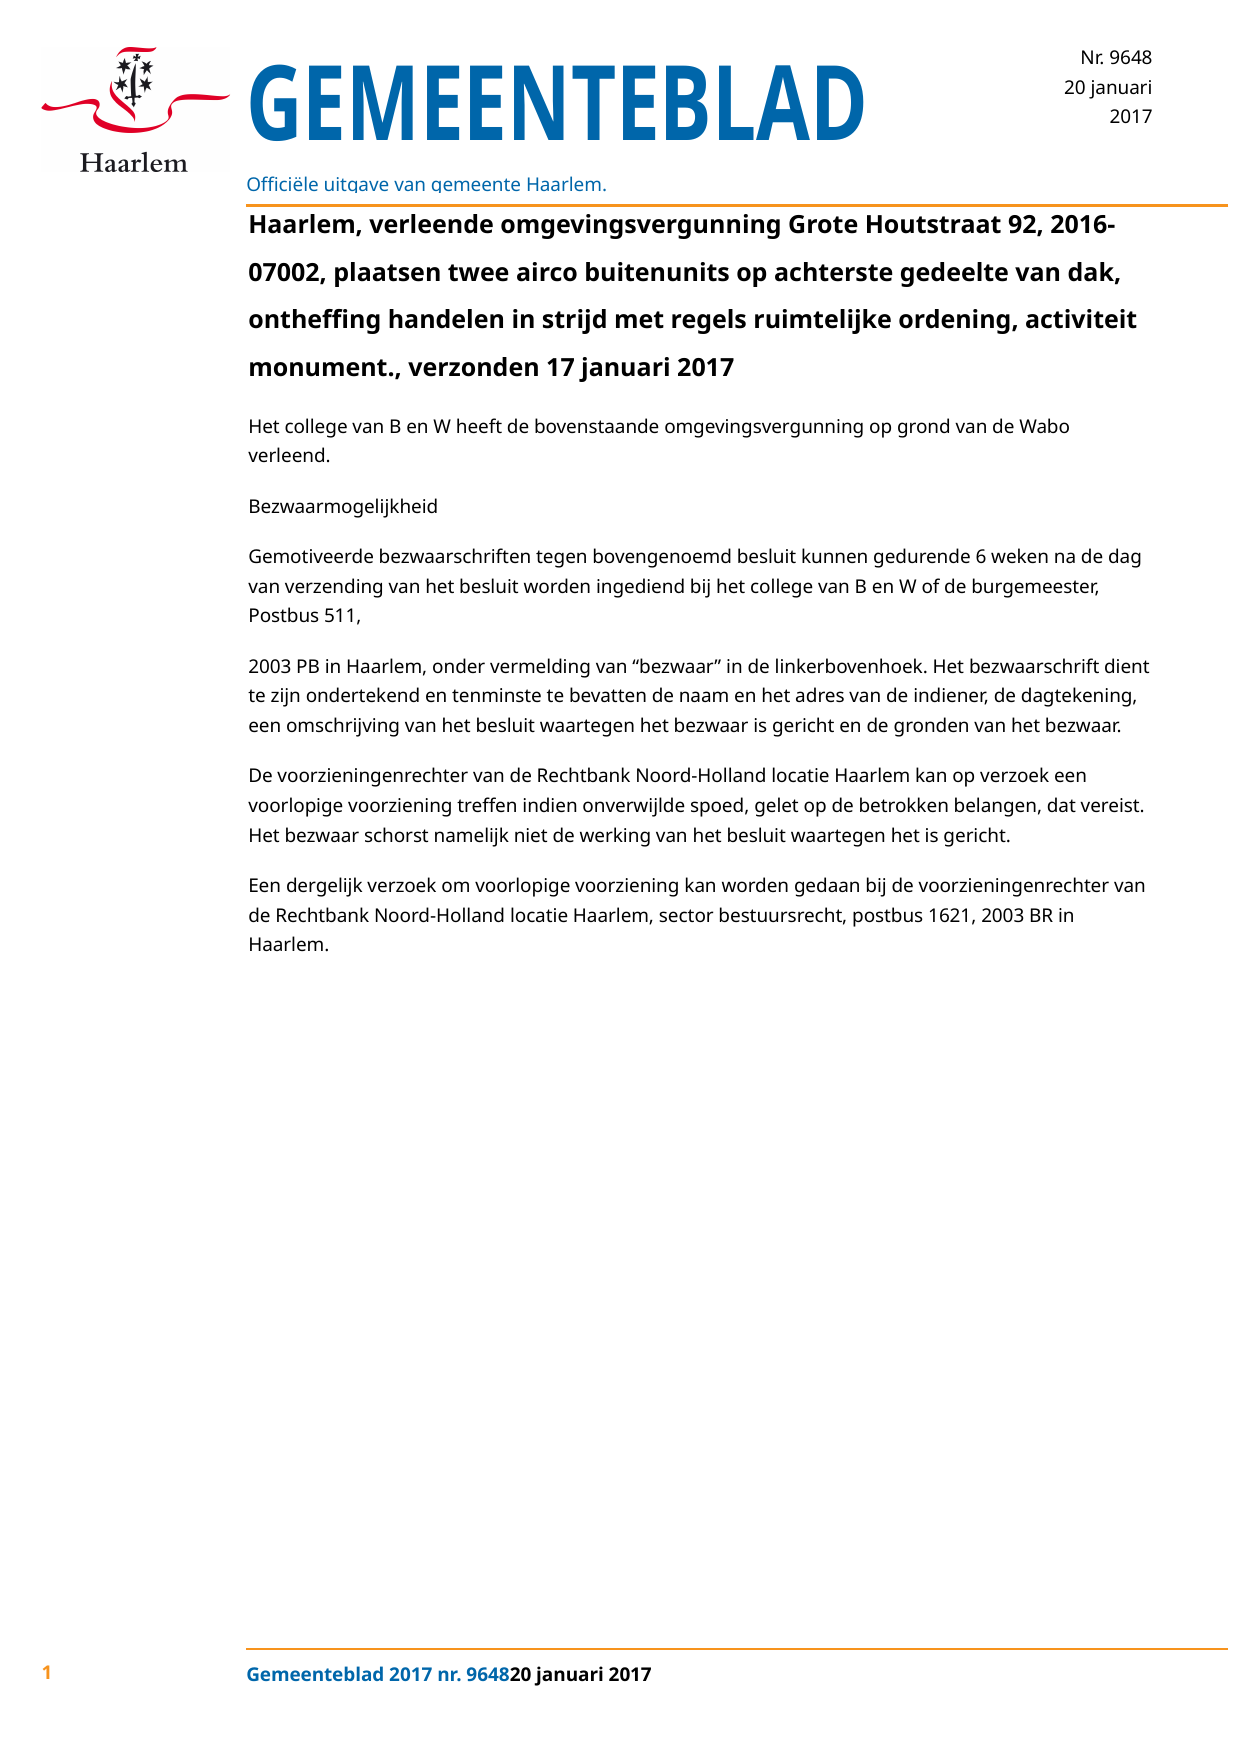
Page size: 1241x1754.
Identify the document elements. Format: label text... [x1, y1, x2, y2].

text Haarlem, verleende omgevingsvergunning Grote Houtstraat 92, 2016-07002, plaatsen twee airco buitenunits op achterste gedeelte van dak, ontheffing handelen in strijd met regels ruimtelijke ordening, activiteit monument., verzonden 17 januari 2017 [248, 207, 1152, 384]
text De voorzieningenrechter van de Rechtbank Noord-Holland locatie Haarlem kan op verzoek een voorlopige voorziening treffen indien onverwijlde spoed, gelet op de betrokken belangen, dat vereist. Het bezwaar schorst namelijk niet de werking van het besluit waartegen het is gericht. [248, 763, 1152, 848]
text Het college van B en W heeft de bovenstaande omgevingsvergunning op grond van de Wabo verleend. [248, 413, 1152, 468]
text Gemotiveerde bezwaarschriften tegen bovengenoemd besluit kunnen gedurende 6 weken na de dag van verzending van het besluit worden ingediend bij het college van B en W of de burgemeester, Postbus 511, [248, 543, 1152, 628]
text Bezwaarmogelijkheid [248, 493, 1152, 519]
text Een dergelijk verzoek om voorlopige voorziening kan worden gedaan bij de voorzieningenrechter van de Rechtbank Noord-Holland locatie Haarlem, sector bestuursrecht, postbus 1621, 2003 BR in Haarlem. [248, 872, 1152, 957]
text 2003 PB in Haarlem, onder vermelding van “bezwaar” in de linkerbovenhoek. Het bezwaarschrift dient te zijn ondertekend en tenminste te bevatten de naam en het adres van de indiener, de dagtekening, een omschrijving van het besluit waartegen het bezwaar is gericht en de gronden van het bezwaar. [248, 653, 1152, 738]
picture [41, 47, 231, 172]
